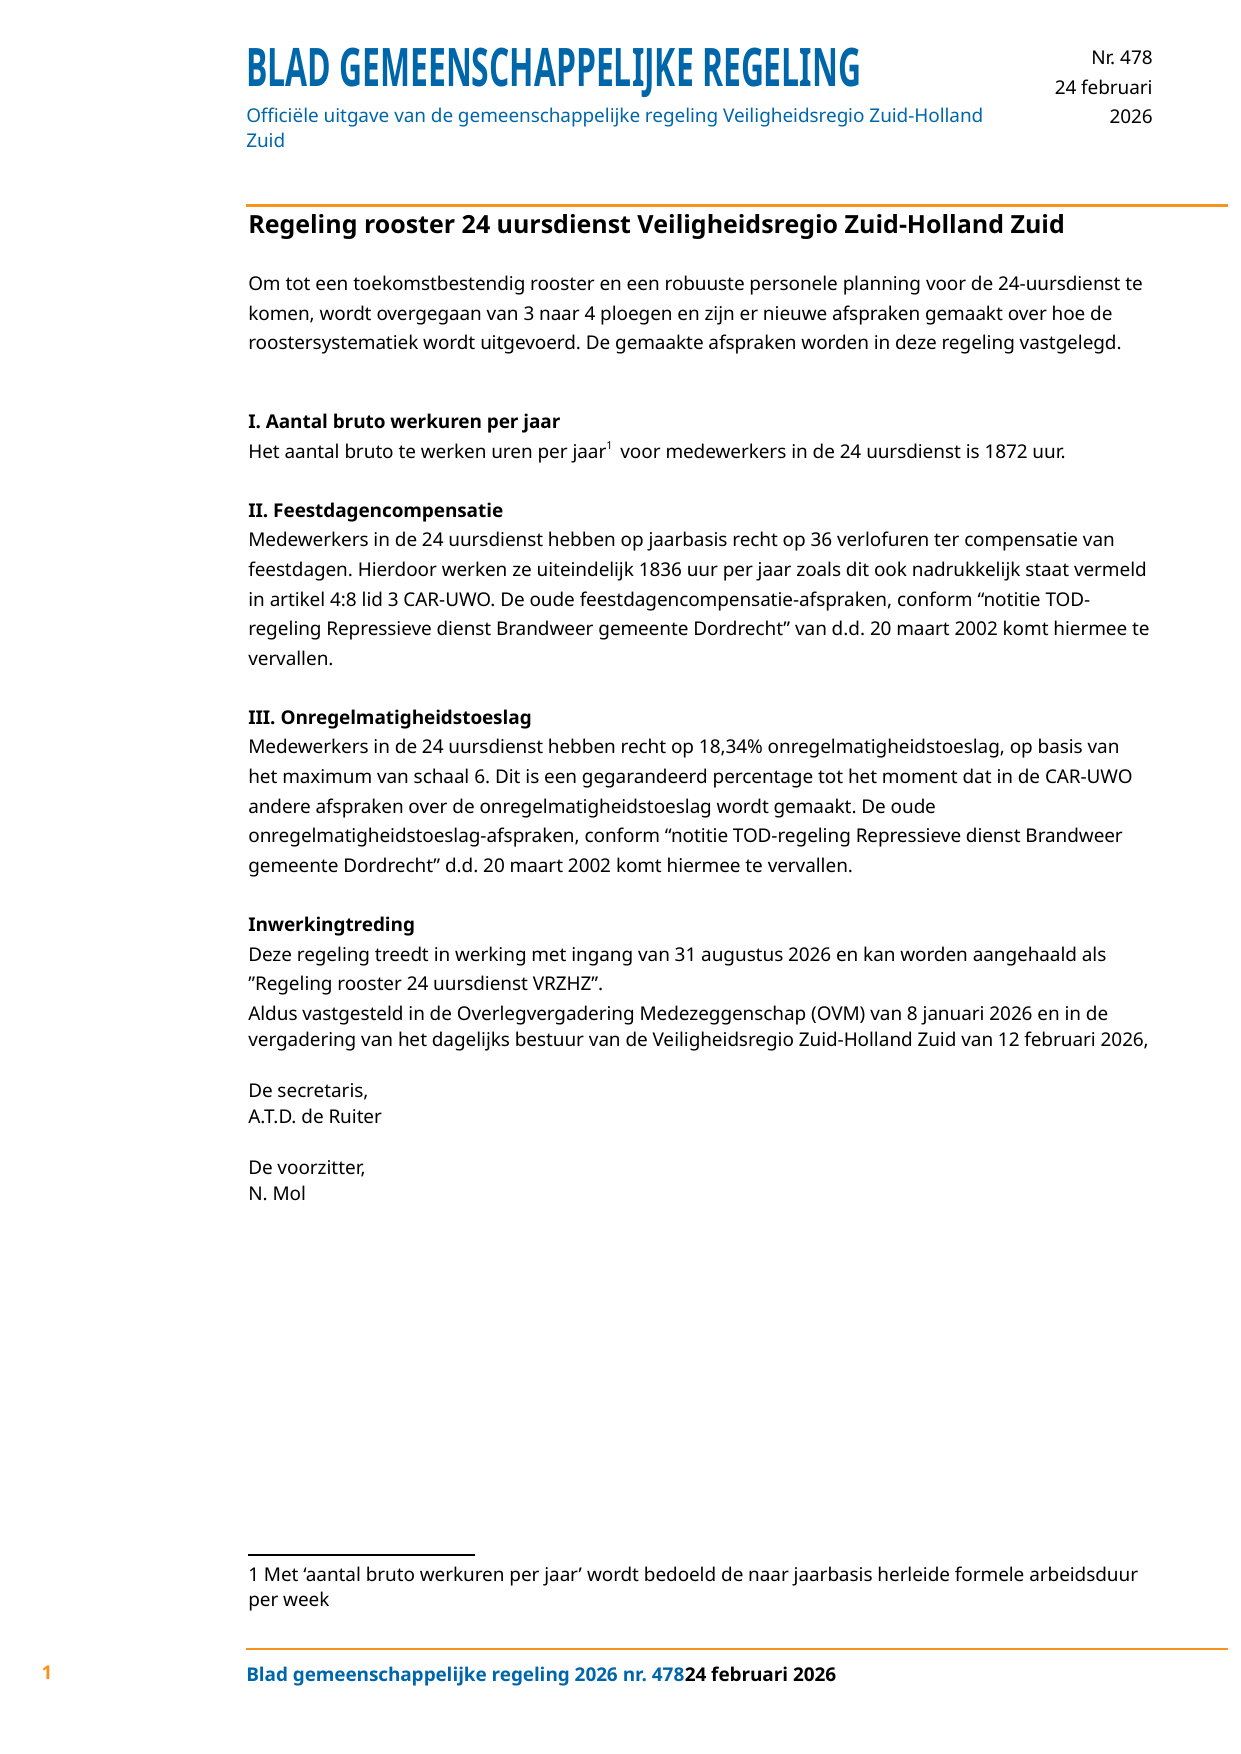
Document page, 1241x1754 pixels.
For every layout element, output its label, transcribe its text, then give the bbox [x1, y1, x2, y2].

text Regeling rooster 24 uursdienst Veiligheidsregio Zuid-Holland Zuid [248, 207, 1152, 241]
text Het aantal bruto te werken uren per jaar voor medewerkers in de 24 uursdienst is 1872 uur. [248, 438, 1152, 464]
picture [41, 47, 231, 172]
text II. Feestdagencompensatie [248, 497, 1152, 523]
text III. Onregelmatigheidstoeslag [248, 704, 1152, 730]
text De secretaris, [248, 1077, 1152, 1103]
text Om tot een toekomstbestendig rooster en een robuuste personele planning voor de 24-uursdienst te komen, wordt overgegaan van 3 naar 4 ploegen en zijn er nieuwe afspraken gemaakt over hoe de roostersystematiek wordt uitgevoerd. De gemaakte afspraken worden in deze regeling vastgelegd. [248, 270, 1152, 355]
text I. Aantal bruto werkuren per jaar [248, 408, 1152, 434]
text N. Mol [248, 1180, 1152, 1206]
text A.T.D. de Ruiter [248, 1103, 1152, 1129]
text Medewerkers in de 24 uursdienst hebben recht op 18,34% onregelmatigheidstoeslag, op basis van het maximum van schaal 6. Dit is een gegarandeerd percentage tot het moment dat in de CAR-UWO andere afspraken over de onregelmatigheidstoeslag wordt gemaakt. De oude onregelmatigheidstoeslag-afspraken, conform “notitie TOD-regeling Repressieve dienst Brandweer gemeente Dordrecht” d.d. 20 maart 2002 komt hiermee te vervallen. [248, 734, 1152, 878]
text Met ‘aantal bruto werkuren per jaar’ wordt bedoeld de naar jaarbasis herleide formele arbeidsduur per week [248, 1561, 1152, 1612]
text Inwerkingtreding [248, 911, 1152, 937]
text Aldus vastgesteld in de Overlegvergadering Medezeggenschap (OVM) van 8 januari 2026 en in de vergadering van het dagelijks bestuur van de Veiligheidsregio Zuid-Holland Zuid van 12 februari 2026, [248, 1000, 1152, 1051]
text Medewerkers in de 24 uursdienst hebben op jaarbasis recht op 36 verlofuren ter compensatie van feestdagen. Hierdoor werken ze uiteindelijk 1836 uur per jaar zoals dit ook nadrukkelijk staat vermeld in artikel 4:8 lid 3 CAR-UWO. De oude feestdagencompensatie-afspraken, conform “notitie TOD-regeling Repressieve dienst Brandweer gemeente Dordrecht” van d.d. 20 maart 2002 komt hiermee te vervallen. [248, 527, 1152, 671]
text De voorzitter, [248, 1154, 1152, 1180]
text Deze regeling treedt in werking met ingang van 31 augustus 2026 en kan worden aangehaald als ”Regeling rooster 24 uursdienst VRZHZ”. [248, 941, 1152, 996]
